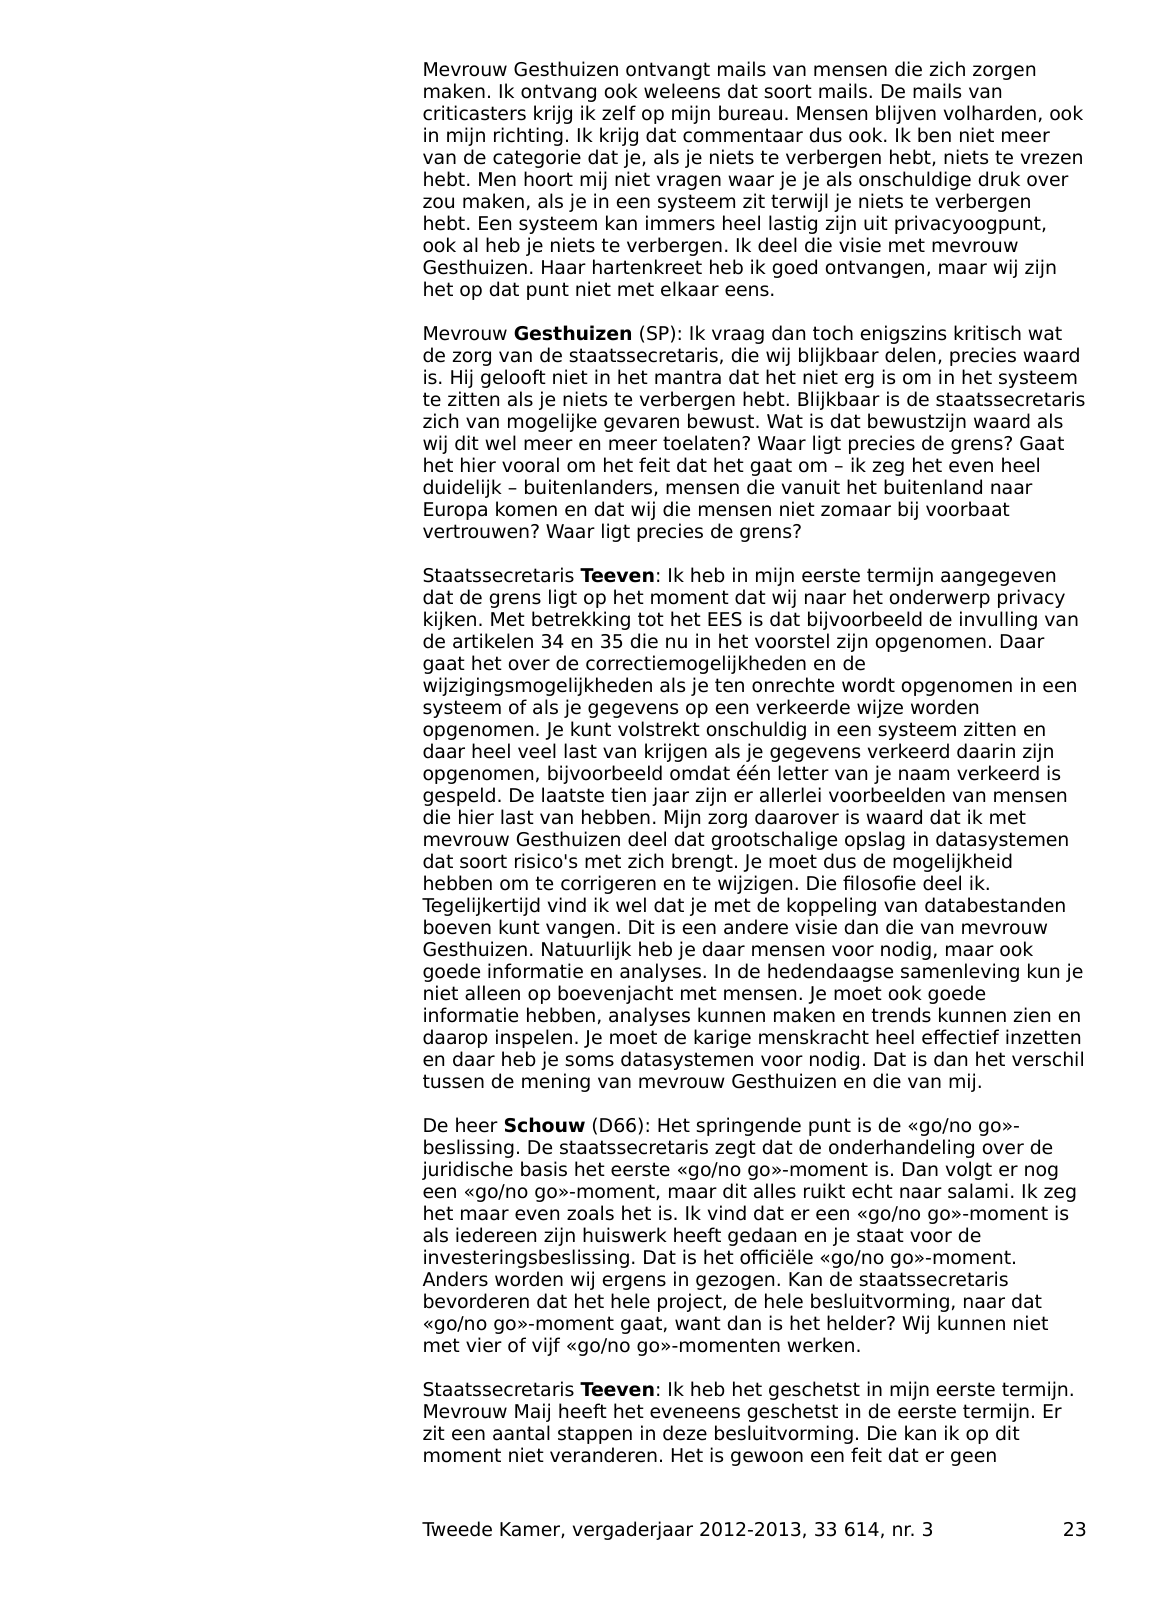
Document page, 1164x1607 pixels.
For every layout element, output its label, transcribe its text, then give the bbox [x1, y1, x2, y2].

text Mevrouw Gesthuizen ontvangt mails van mensen die zich zorgen maken. Ik ontvang ook weleens dat soort mails. De mails van criticasters krijg ik zelf op mijn bureau. Mensen blijven volharden, ook in mijn richting. Ik krijg dat commentaar dus ook. Ik ben niet meer van de categorie dat je, als je niets te verbergen hebt, niets te vrezen hebt. Men hoort mij niet vragen waar je je als onschuldige druk over zou maken, als je in een systeem zit terwijl je niets te verbergen hebt. Een systeem kan immers heel lastig zijn uit privacyoogpunt, ook al heb je niets te verbergen. Ik deel die visie met mevrouw Gesthuizen. Haar hartenkreet heb ik goed ontvangen, maar wij zijn het op dat punt niet met elkaar eens. [422, 59, 1087, 301]
text Mevrouw Gesthuizen (SP): Ik vraag dan toch enigszins kritisch wat de zorg van de staatssecretaris, die wij blijkbaar delen, precies waard is. Hij gelooft niet in het mantra dat het niet erg is om in het systeem te zitten als je niets te verbergen hebt. Blijkbaar is de staatssecretaris zich van mogelijke gevaren bewust. Wat is dat bewustzijn waard als wij dit wel meer en meer toelaten? Waar ligt precies de grens? Gaat het hier vooral om het feit dat het gaat om – ik zeg het even heel duidelijk – buitenlanders, mensen die vanuit het buitenland naar Europa komen en dat wij die mensen niet zomaar bij voorbaat vertrouwen? Waar ligt precies de grens? [422, 323, 1087, 543]
text De heer Schouw (D66): Het springende punt is de «go/no go»-beslissing. De staatssecretaris zegt dat de onderhandeling over de juridische basis het eerste «go/no go»-moment is. Dan volgt er nog een «go/no go»-moment, maar dit alles ruikt echt naar salami. Ik zeg het maar even zoals het is. Ik vind dat er een «go/no go»-moment is als iedereen zijn huiswerk heeft gedaan en je staat voor de investeringsbeslissing. Dat is het officiële «go/no go»-moment. Anders worden wij ergens in gezogen. Kan de staatssecretaris bevorderen dat het hele project, de hele besluitvorming, naar dat «go/no go»-moment gaat, want dan is het helder? Wij kunnen niet met vier of vijf «go/no go»-momenten werken. [422, 1115, 1087, 1356]
text Staatssecretaris Teeven: Ik heb in mijn eerste termijn aangegeven dat de grens ligt op het moment dat wij naar het onderwerp privacy kijken. Met betrekking tot het EES is dat bijvoorbeeld de invulling van de artikelen 34 en 35 die nu in het voorstel zijn opgenomen. Daar gaat het over de correctiemogelijkheden en de wijzigingsmogelijkheden als je ten onrechte wordt opgenomen in een systeem of als je gegevens op een verkeerde wijze worden opgenomen. Je kunt volstrekt onschuldig in een systeem zitten en daar heel veel last van krijgen als je gegevens verkeerd daarin zijn opgenomen, bijvoorbeeld omdat één letter van je naam verkeerd is gespeld. De laatste tien jaar zijn er allerlei voorbeelden van mensen die hier last van hebben. Mijn zorg daarover is waard dat ik met mevrouw Gesthuizen deel dat grootschalige opslag in datasystemen dat soort risico's met zich brengt. Je moet dus de mogelijkheid hebben om te corrigeren en te wijzigen. Die filosofie deel ik. Tegelijkertijd vind ik wel dat je met de koppeling van databestanden boeven kunt vangen. Dit is een andere visie dan die van mevrouw Gesthuizen. Natuurlijk heb je daar mensen voor nodig, maar ook goede informatie en analyses. In de hedendaagse samenleving kun je niet alleen op boevenjacht met mensen. Je moet ook goede informatie hebben, analyses kunnen maken en trends kunnen zien en daarop inspelen. Je moet de karige menskracht heel effectief inzetten en daar heb je soms datasystemen voor nodig. Dat is dan het verschil tussen de mening van mevrouw Gesthuizen en die van mij. [422, 565, 1087, 1092]
text Staatssecretaris Teeven: Ik heb het geschetst in mijn eerste termijn. Mevrouw Maij heeft het eveneens geschetst in de eerste termijn. Er zit een aantal stappen in deze besluitvorming. Die kan ik op dit moment niet veranderen. Het is gewoon een feit dat er geen [422, 1379, 1087, 1467]
